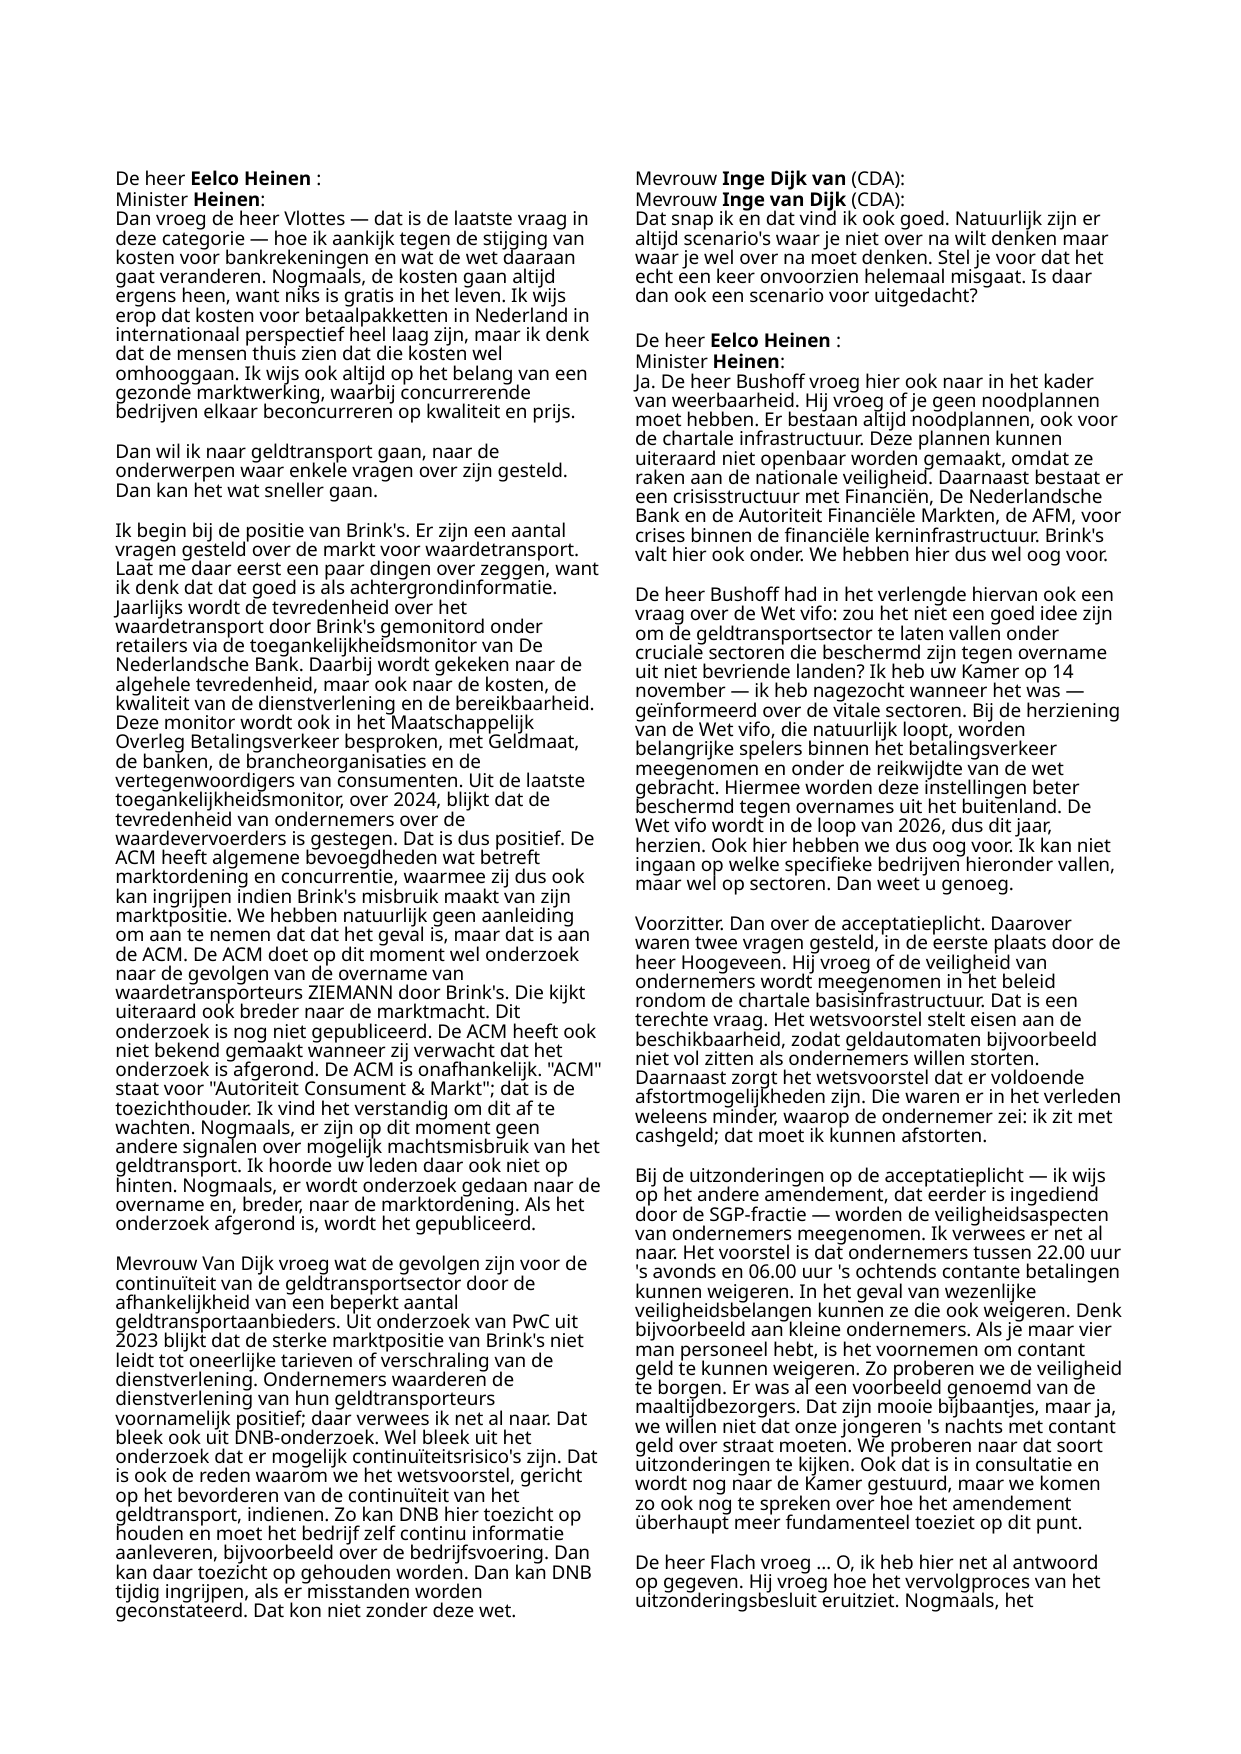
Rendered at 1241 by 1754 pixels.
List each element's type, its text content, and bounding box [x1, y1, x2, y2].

text De heer Eelco Heinen : [115, 165, 605, 191]
text Minister Heinen: [635, 353, 1125, 373]
text Ik begin bij de positie van Brink's. Er zijn een aantal vragen gesteld over de markt voor waardetransport. Laat me daar eerst een paar dingen over zeggen, want ik denk dat dat goed is als achtergrondinformatie. Jaarlijks wordt de tevredenheid over het waardetransport door Brink's gemonitord onder retailers via de toegankelijkheidsmonitor van De Nederlandsche Bank. Daarbij wordt gekeken naar de algehele tevredenheid, maar ook naar de kosten, de kwaliteit van de dienstverlening en de bereikbaarheid. Deze monitor wordt ook in het Maatschappelijk Overleg Betalingsverkeer besproken, met Geldmaat, de banken, de brancheorganisaties en de vertegenwoordigers van consumenten. Uit de laatste toegankelijkheidsmonitor, over 2024, blijkt dat de tevredenheid van ondernemers over de waardevervoerders is gestegen. Dat is dus positief. De ACM heeft algemene bevoegdheden wat betreft marktordening en concurrentie, waarmee zij dus ook kan ingrijpen indien Brink's misbruik maakt van zijn marktpositie. We hebben natuurlijk geen aanleiding om aan te nemen dat dat het geval is, maar dat is aan de ACM. De ACM doet op dit moment wel onderzoek naar de gevolgen van de overname van waardetransporteurs ZIEMANN door Brink's. Die kijkt uiteraard ook breder naar de marktmacht. Dit onderzoek is nog niet gepubliceerd. De ACM heeft ook niet bekend gemaakt wanneer zij verwacht dat het onderzoek is afgerond. De ACM is onafhankelijk. "ACM" staat voor "Autoriteit Consument & Markt"; dat is de toezichthouder. Ik vind het verstandig om dit af te wachten. Nogmaals, er zijn op dit moment geen andere signalen over mogelijk machtsmisbruik van het geldtransport. Ik hoorde uw leden daar ook niet op hinten. Nogmaals, er wordt onderzoek gedaan naar de overname en, breder, naar de marktordening. Als het onderzoek afgerond is, wordt het gepubliceerd. [115, 522, 605, 1234]
text Ja. De heer Bushoff vroeg hier ook naar in het kader van weerbaarheid. Hij vroeg of je geen noodplannen moet hebben. Er bestaan altijd noodplannen, ook voor de chartale infrastructuur. Deze plannen kunnen uiteraard niet openbaar worden gemaakt, omdat ze raken aan de nationale veiligheid. Daarnaast bestaat er een crisisstructuur met Financiën, De Nederlandsche Bank en de Autoriteit Financiële Markten, de AFM, voor crises binnen de financiële kerninfrastructuur. Brink's valt hier ook onder. We hebben hier dus wel oog voor. [635, 373, 1125, 565]
text Mevrouw Inge Dijk van (CDA): [635, 165, 1125, 191]
text De heer Eelco Heinen : [635, 328, 1125, 353]
text Bij de uitzonderingen op de acceptatieplicht — ik wijs op het andere amendement, dat eerder is ingediend door de SGP-fractie — worden de veiligheidsaspecten van ondernemers meegenomen. Ik verwees er net al naar. Het voorstel is dat ondernemers tussen 22.00 uur 's avonds en 06.00 uur 's ochtends contante betalingen kunnen weigeren. In het geval van wezenlijke veiligheidsbelangen kunnen ze die ook weigeren. Denk bijvoorbeeld aan kleine ondernemers. Als je maar vier man personeel hebt, is het voornemen om contant geld te kunnen weigeren. Zo proberen we de veiligheid te borgen. Er was al een voorbeeld genoemd van de maaltijdbezorgers. Dat zijn mooie bijbaantjes, maar ja, we willen niet dat onze jongeren 's nachts met contant geld over straat moeten. We proberen naar dat soort uitzonderingen te kijken. Ook dat is in consultatie en wordt nog naar de Kamer gestuurd, maar we komen zo ook nog te spreken over hoe het amendement überhaupt meer fundamenteel toeziet op dit punt. [635, 1167, 1125, 1533]
text Dan wil ik naar geldtransport gaan, naar de onderwerpen waar enkele vragen over zijn gesteld. Dan kan het wat sneller gaan. [115, 443, 605, 501]
text De heer Bushoff had in het verlengde hiervan ook een vraag over de Wet vifo: zou het niet een goed idee zijn om de geldtransportsector te laten vallen onder cruciale sectoren die beschermd zijn tegen overname uit niet bevriende landen? Ik heb uw Kamer op 14 november — ik heb nagezocht wanneer het was — geïnformeerd over de vitale sectoren. Bij de herziening van de Wet vifo, die natuurlijk loopt, worden belangrijke spelers binnen het betalingsverkeer meegenomen en onder de reikwijdte van de wet gebracht. Hiermee worden deze instellingen beter beschermd tegen overnames uit het buitenland. De Wet vifo wordt in de loop van 2026, dus dit jaar, herzien. Ook hier hebben we dus oog voor. Ik kan niet ingaan op welke specifieke bedrijven hieronder vallen, maar wel op sectoren. Dan weet u genoeg. [635, 586, 1125, 894]
text Voorzitter. Dan over de acceptatieplicht. Daarover waren twee vragen gesteld, in de eerste plaats door de heer Hoogeveen. Hij vroeg of de veiligheid van ondernemers wordt meegenomen in het beleid rondom de chartale basisinfrastructuur. Dat is een terechte vraag. Het wetsvoorstel stelt eisen aan de beschikbaarheid, zodat geldautomaten bijvoorbeeld niet vol zitten als ondernemers willen storten. Daarnaast zorgt het wetsvoorstel dat er voldoende afstortmogelijkheden zijn. Die waren er in het verleden weleens minder, waarop de ondernemer zei: ik zit met cashgeld; dat moet ik kunnen afstorten. [635, 915, 1125, 1146]
text Dan vroeg de heer Vlottes — dat is de laatste vraag in deze categorie — hoe ik aankijk tegen de stijging van kosten voor bankrekeningen en wat de wet daaraan gaat veranderen. Nogmaals, de kosten gaan altijd ergens heen, want niks is gratis in het leven. Ik wijs erop dat kosten voor betaalpakketten in Nederland in internationaal perspectief heel laag zijn, maar ik denk dat de mensen thuis zien dat die kosten wel omhooggaan. Ik wijs ook altijd op het belang van een gezonde marktwerking, waarbij concurrerende bedrijven elkaar beconcurreren op kwaliteit en prijs. [115, 210, 605, 422]
text De heer Flach vroeg … O, ik heb hier net al antwoord op gegeven. Hij vroeg hoe het vervolgproces van het uitzonderingsbesluit eruitziet. Nogmaals, het [635, 1554, 1125, 1612]
text Mevrouw Inge van Dijk (CDA): [635, 191, 1125, 210]
text Dat snap ik en dat vind ik ook goed. Natuurlijk zijn er altijd scenario's waar je niet over na wilt denken maar waar je wel over na moet denken. Stel je voor dat het echt een keer onvoorzien helemaal misgaat. Is daar dan ook een scenario voor uitgedacht? [635, 210, 1125, 307]
text Minister Heinen: [115, 191, 605, 210]
text Mevrouw Van Dijk vroeg wat de gevolgen zijn voor de continuïteit van de geldtransportsector door de afhankelijkheid van een beperkt aantal geldtransportaanbieders. Uit onderzoek van PwC uit 2023 blijkt dat de sterke marktpositie van Brink's niet leidt tot oneerlijke tarieven of verschraling van de dienstverlening. Ondernemers waarderen de dienstverlening van hun geldtransporteurs voornamelijk positief; daar verwees ik net al naar. Dat bleek ook uit DNB-onderzoek. Wel bleek uit het onderzoek dat er mogelijk continuïteitsrisico's zijn. Dat is ook de reden waarom we het wetsvoorstel, gericht op het bevorderen van de continuïteit van het geldtransport, indienen. Zo kan DNB hier toezicht op houden en moet het bedrijf zelf continu informatie aanleveren, bijvoorbeeld over de bedrijfsvoering. Dan kan daar toezicht op gehouden worden. Dan kan DNB tijdig ingrijpen, als er misstanden worden geconstateerd. Dat kon niet zonder deze wet. [115, 1255, 605, 1621]
